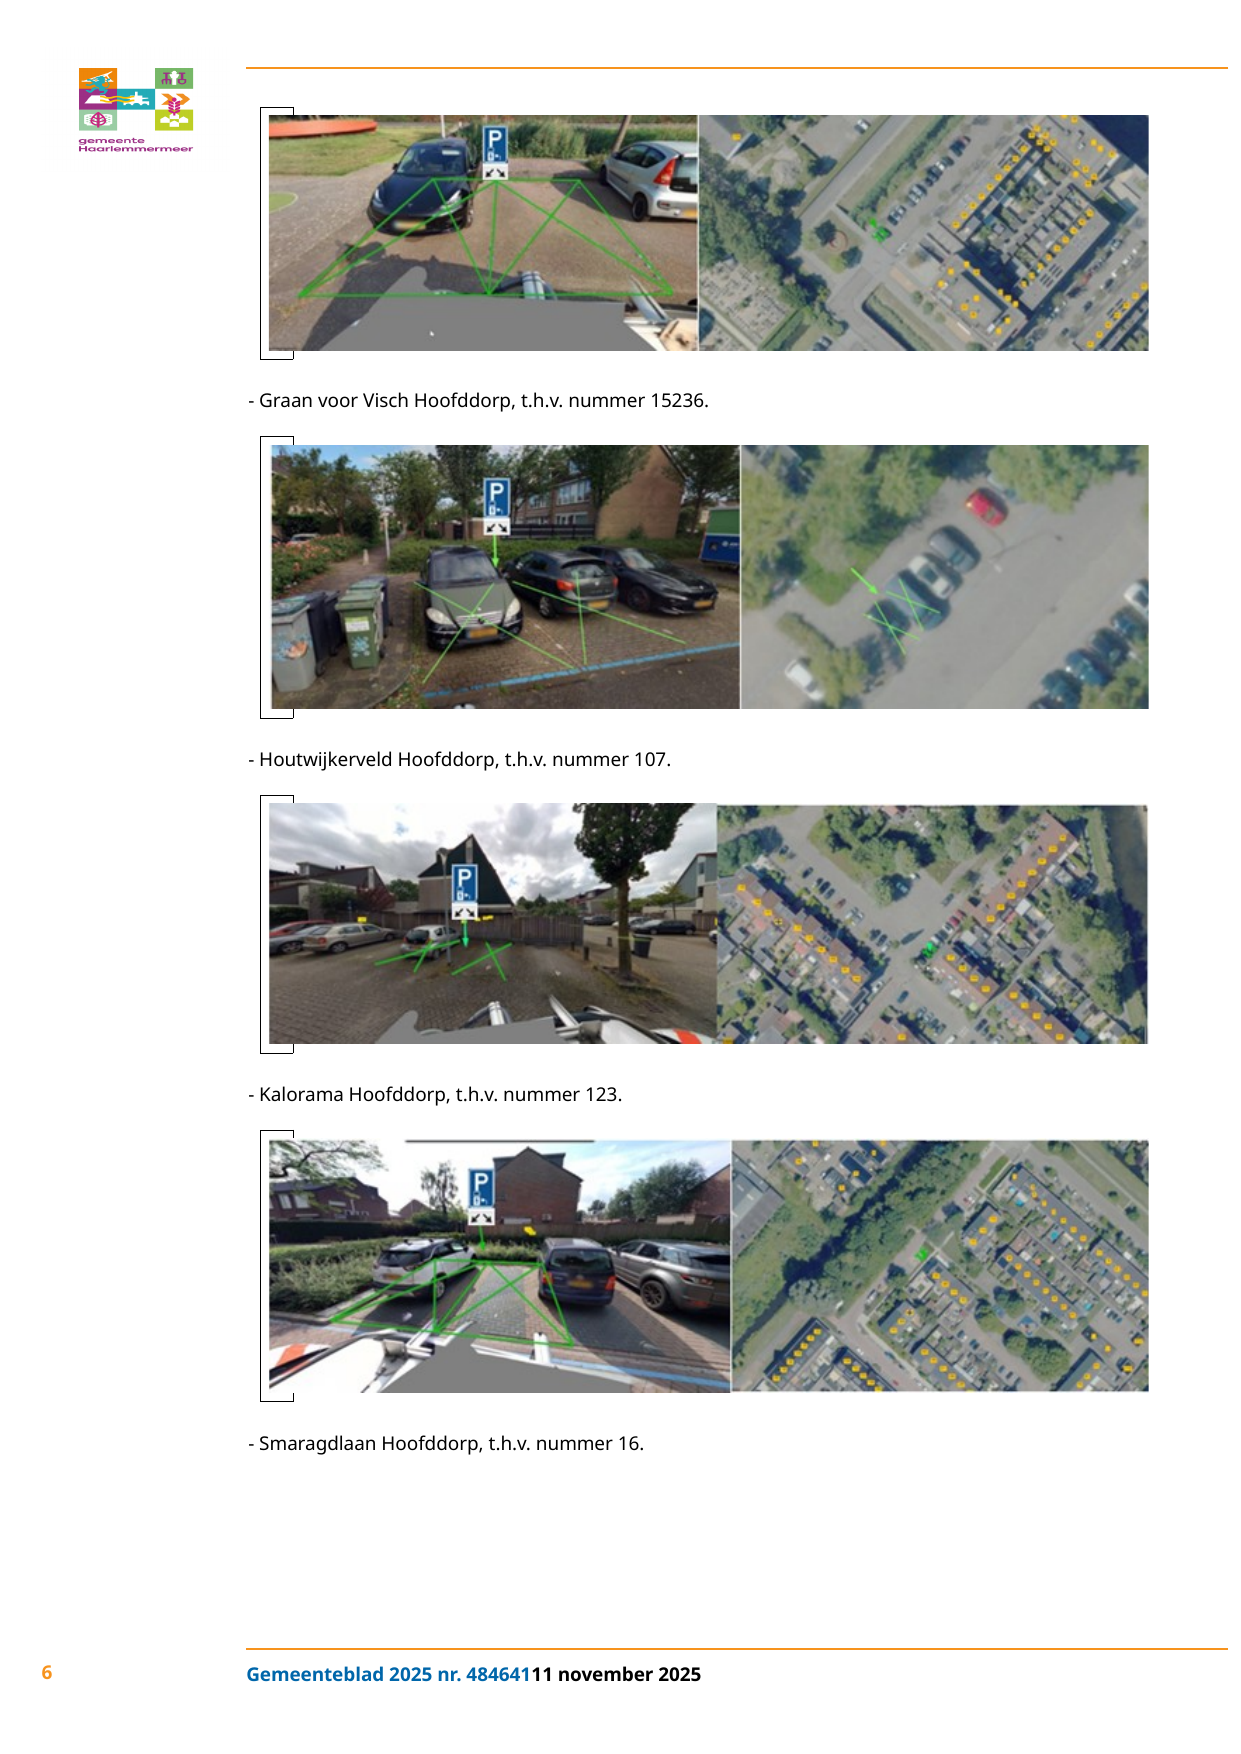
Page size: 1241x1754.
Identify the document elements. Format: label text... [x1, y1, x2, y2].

picture [268, 115, 1149, 351]
text - Kalorama Hoofddorp, t.h.v. nummer 123. [248, 1081, 1152, 1107]
picture [268, 445, 1149, 709]
picture [268, 803, 1149, 1044]
text - Smaragdlaan Hoofddorp, t.h.v. nummer 16. [248, 1430, 1152, 1456]
picture [268, 1138, 1149, 1393]
picture [41, 47, 231, 172]
text - Houtwijkerveld Hoofddorp, t.h.v. nummer 107. [248, 746, 1152, 772]
text - Graan voor Visch Hoofddorp, t.h.v. nummer 15236. [248, 387, 1152, 413]
